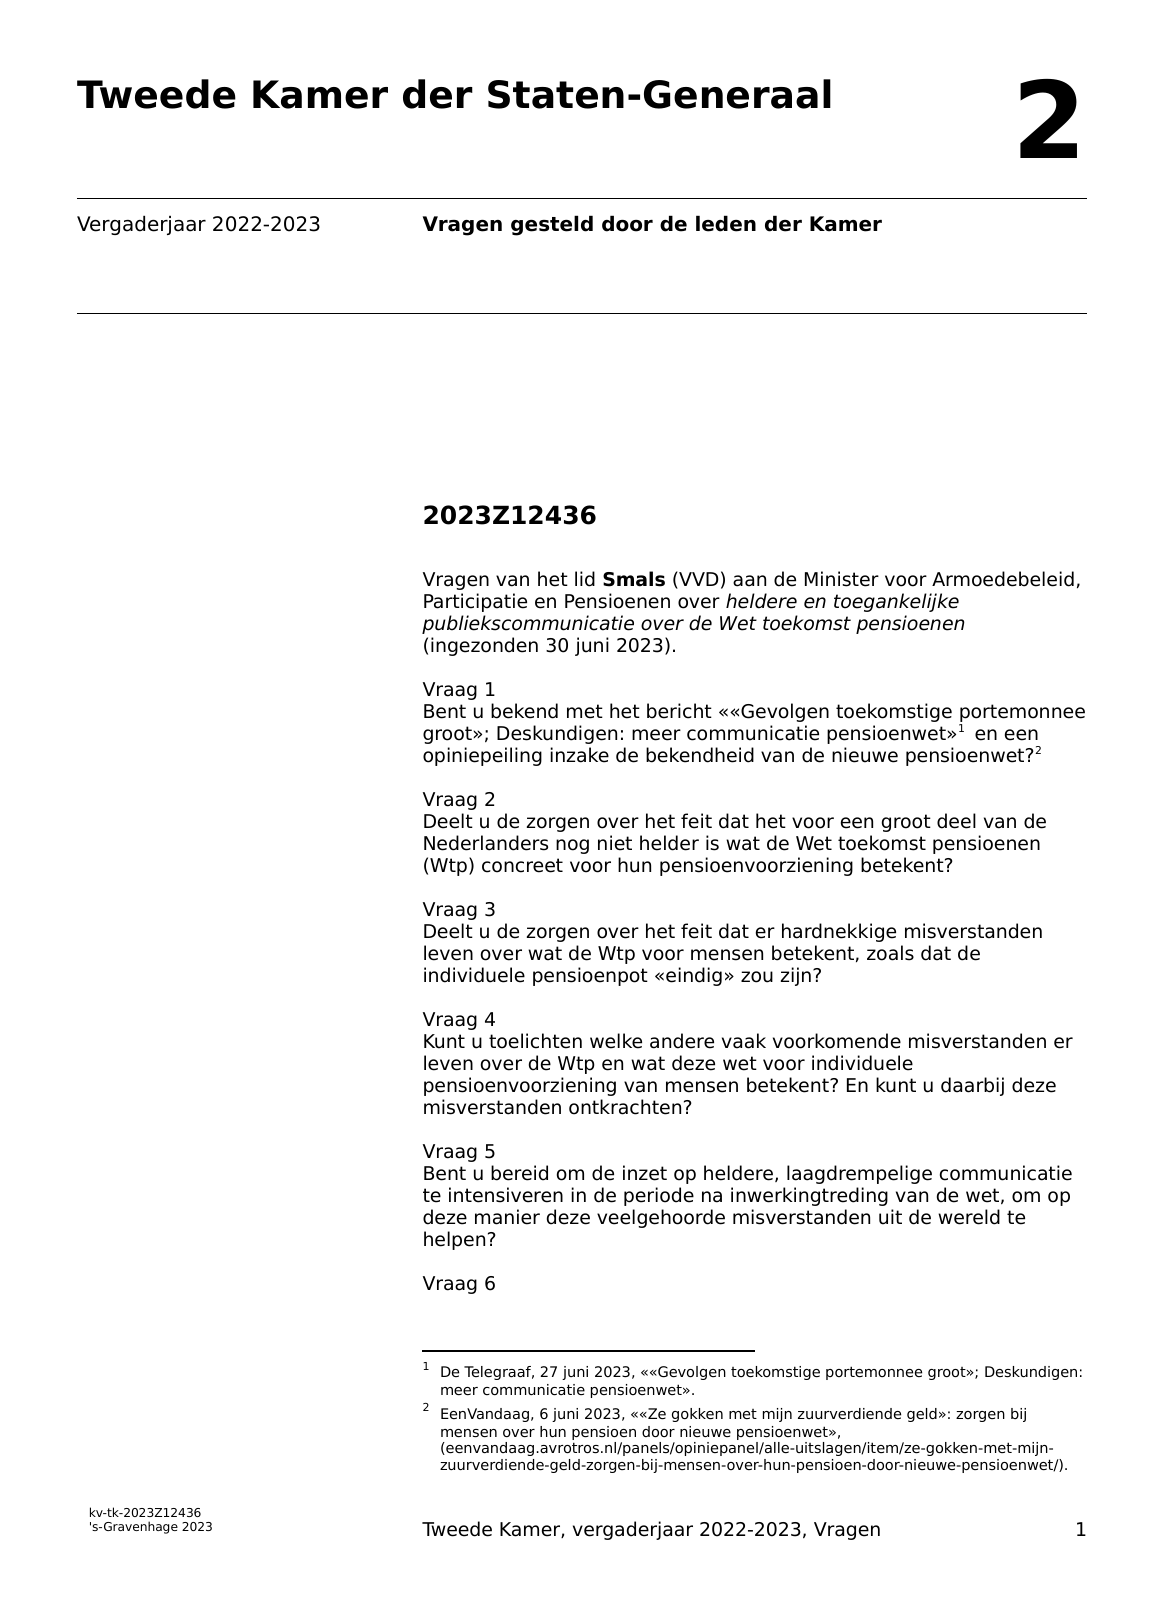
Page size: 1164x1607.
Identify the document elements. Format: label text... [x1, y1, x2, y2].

text De Telegraaf, 27 juni 2023, ««Gevolgen toekomstige portemonnee groot»; Deskundigen: meer communicatie pensioenwet». [422, 1360, 1087, 1399]
text Vraag 5 [422, 1141, 1087, 1163]
table_cell Vergaderjaar 2022-2023 [77, 199, 422, 313]
text Bent u bekend met het bericht ««Gevolgen toekomstige portemonnee groot»; Deskundigen: meer communicatie pensioenwet» en een opiniepeiling inzake de bekendheid van de nieuwe pensioenwet? [422, 701, 1087, 767]
text Deelt u de zorgen over het feit dat het voor een groot deel van de Nederlanders nog niet helder is wat de Wet toekomst pensioenen (Wtp) concreet voor hun pensioenvoorziening betekent? [422, 811, 1087, 877]
text Deelt u de zorgen over het feit dat er hardnekkige misverstanden leven over wat de Wtp voor mensen betekent, zoals dat de individuele pensioenpot «eindig» zou zijn? [422, 921, 1087, 987]
text Vraag 6 [422, 1273, 1087, 1295]
text 2023Z12436 [422, 501, 1087, 531]
text Vraag 4 [422, 1009, 1087, 1031]
text 's-Gravenhage 2023 [88, 1520, 323, 1534]
text kv-tk-2023Z12436 [88, 1506, 323, 1520]
text Vragen van het lid Smals (VVD) aan de Minister voor Armoedebeleid, Participatie en Pensioenen over heldere en toegankelijke publiekscommunicatie over de Wet toekomst pensioenen (ingezonden 30 juni 2023). [422, 569, 1087, 657]
text Vraag 3 [422, 899, 1087, 921]
text EenVandaag, 6 juni 2023, ««Ze gokken met mijn zuurverdiende geld»: zorgen bij mensen over hun pensioen door nieuwe pensioenwet», (eenvandaag.avrotros.nl/panels/opiniepanel/alle-uitslagen/item/ze-gokken-met-mijn-zuurverdiende-geld-zorgen-bij-mensen-over-hun-pensioen-door-nieuwe-pensioenwet/). [422, 1402, 1087, 1474]
text Bent u bereid om de inzet op heldere, laagdrempelige communicatie te intensiveren in de periode na inwerkingtreding van de wet, om op deze manier deze veelgehoorde misverstanden uit de wereld te helpen? [422, 1163, 1087, 1251]
table_header 2 [886, 59, 1087, 198]
text Vraag 2 [422, 789, 1087, 811]
text Kunt u toelichten welke andere vaak voorkomende misverstanden er leven over de Wtp en wat deze wet voor individuele pensioenvoorziening van mensen betekent? En kunt u daarbij deze misverstanden ontkrachten? [422, 1031, 1087, 1119]
text Vraag 1 [422, 679, 1087, 701]
table_header Tweede Kamer der Staten-Generaal [77, 59, 886, 198]
table_cell Vragen gesteld door de leden der Kamer [422, 199, 1087, 313]
